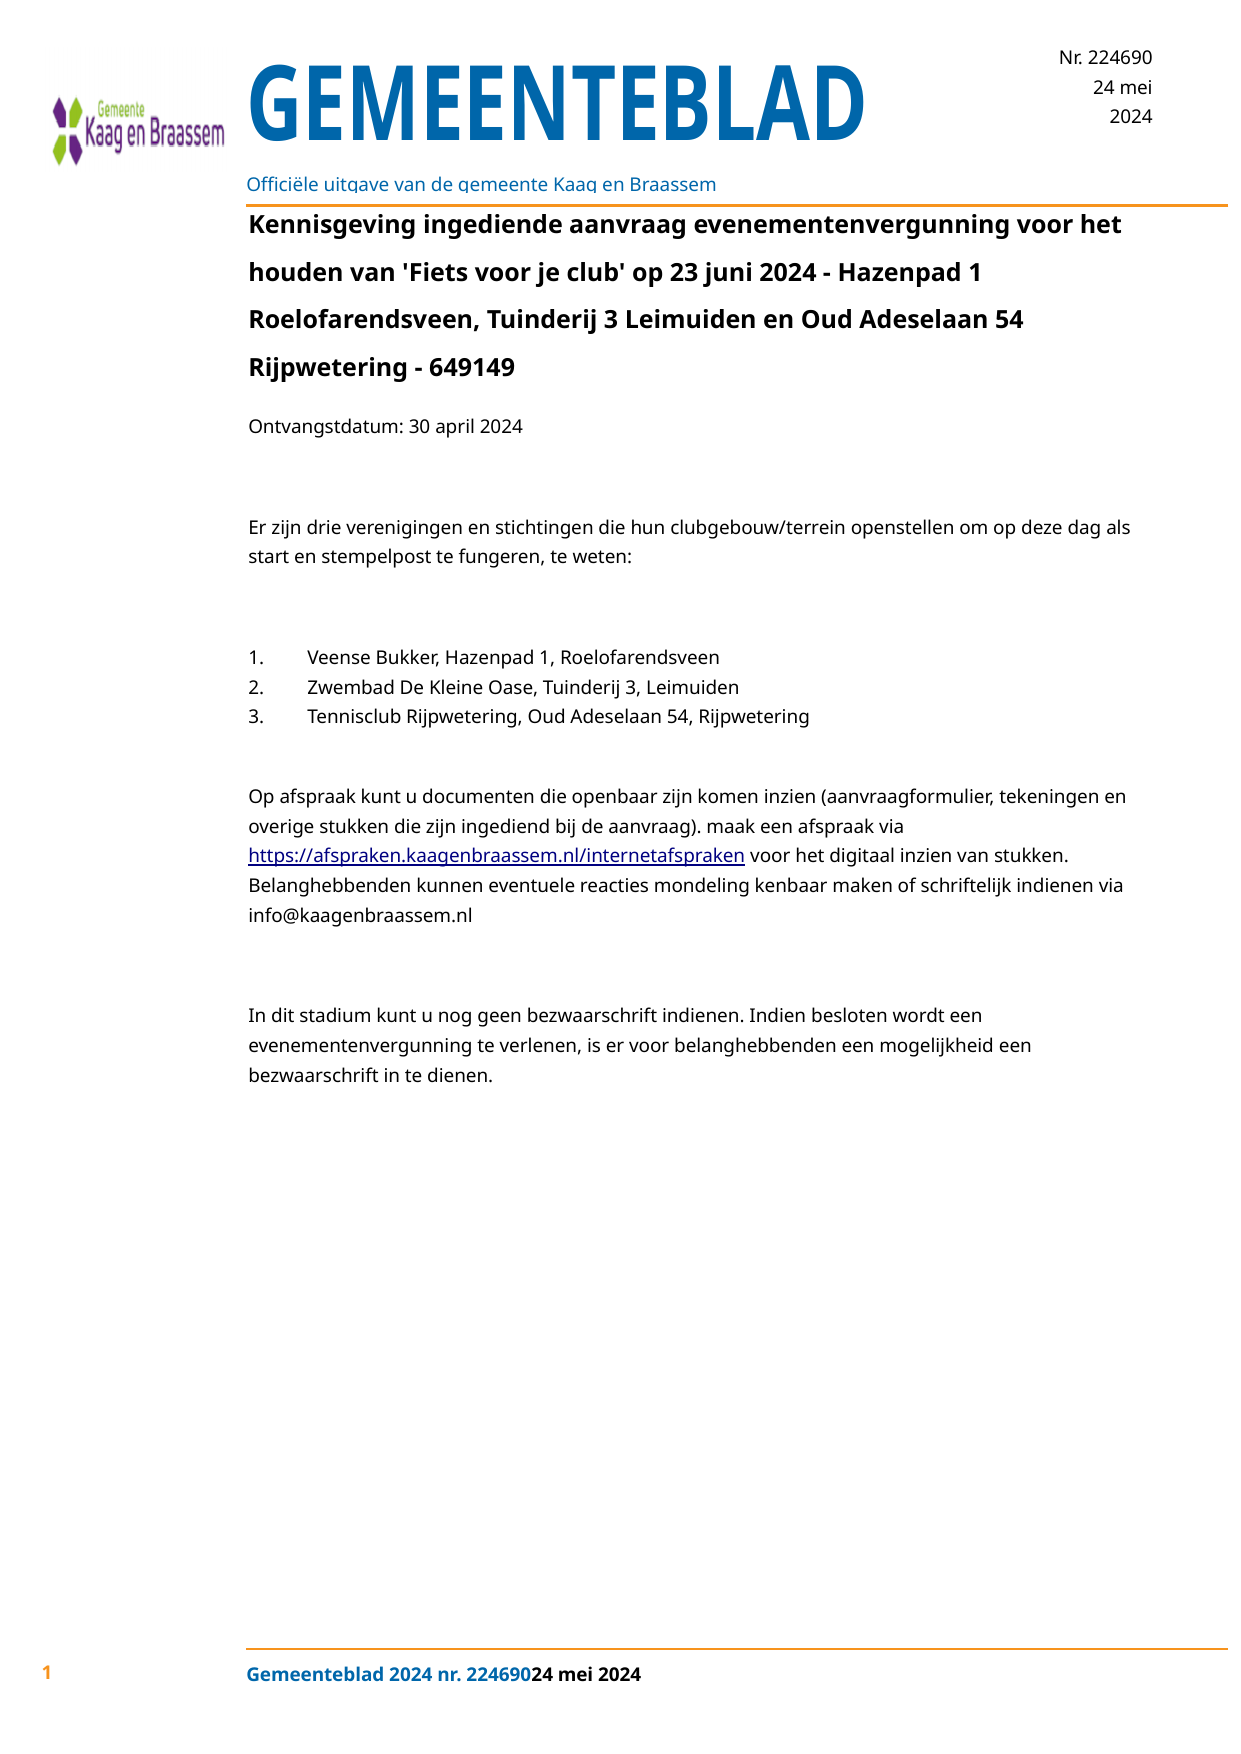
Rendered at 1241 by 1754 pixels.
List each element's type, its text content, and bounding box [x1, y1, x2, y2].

text Op afspraak kunt u documenten die openbaar zijn komen inzien (aanvraagformulier, tekeningen en overige stukken die zijn ingediend bij de aanvraag). maak een afspraak via https://afspraken.kaagenbraassem.nl/internetafspraken voor het digitaal inzien van stukken. Belanghebbenden kunnen eventuele reacties mondeling kenbaar maken of schriftelijk indienen via info@kaagenbraassem.nl [248, 783, 1152, 928]
text Er zijn drie verenigingen en stichtingen die hun clubgebouw/terrein openstellen om op deze dag als start en stempelpost te fungeren, te weten: [248, 514, 1152, 569]
list Zwembad De Kleine Oase, Tuinderij 3, Leimuiden [248, 674, 1152, 700]
list Veense Bukker, Hazenpad 1, Roelofarendsveen [248, 644, 1152, 670]
text In dit stadium kunt u nog geen bezwaarschrift indienen. Indien besloten wordt een evenementenvergunning te verlenen, is er voor belanghebbenden een mogelijkheid een bezwaarschrift in te dienen. [248, 1003, 1152, 1088]
text Kennisgeving ingediende aanvraag evenementenvergunning voor het houden van 'Fiets voor je club' op 23 juni 2024 - Hazenpad 1 Roelofarendsveen, Tuinderij 3 Leimuiden en Oud Adeselaan 54 Rijpwetering - 649149 [248, 207, 1152, 384]
list Tennisclub Rijpwetering, Oud Adeselaan 54, Rijpwetering [248, 703, 1152, 729]
text Ontvangstdatum: 30 april 2024 [248, 413, 1152, 439]
picture [41, 47, 231, 172]
